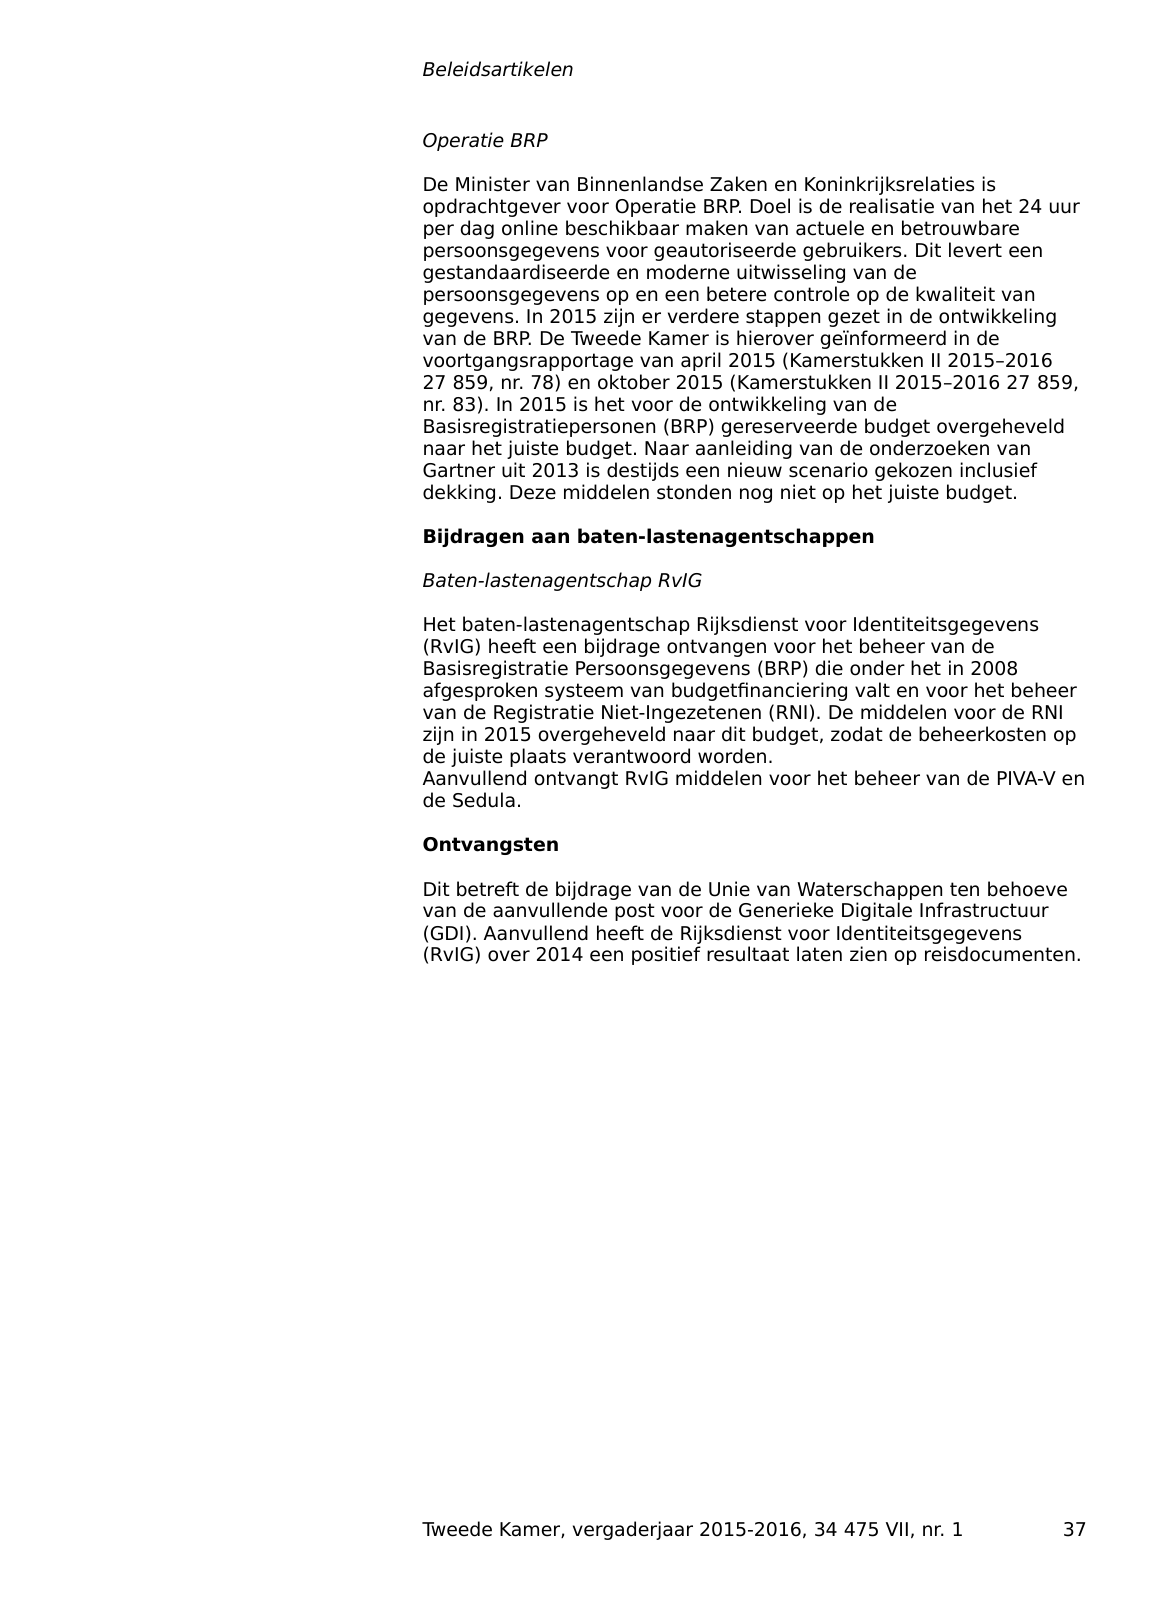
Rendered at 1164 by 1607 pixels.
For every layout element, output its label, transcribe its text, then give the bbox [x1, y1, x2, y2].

subtitle Operatie BRP [422, 130, 1087, 152]
subtitle Bijdragen aan baten-lastenagentschappen [422, 526, 1087, 548]
text Dit betreft de bijdrage van de Unie van Waterschappen ten behoeve van de aanvullende post voor de Generieke Digitale Infrastructuur (GDI). Aanvullend heeft de Rijksdienst voor Identiteitsgegevens (RvIG) over 2014 een positief resultaat laten zien op reisdocumenten. [422, 878, 1087, 966]
text Het baten-lastenagentschap Rijksdienst voor Identiteitsgegevens (RvIG) heeft een bijdrage ontvangen voor het beheer van de Basisregistratie Persoonsgegevens (BRP) die onder het in 2008 afgesproken systeem van budgetfinanciering valt en voor het beheer van de Registratie Niet-Ingezetenen (RNI). De middelen voor de RNI zijn in 2015 overgeheveld naar dit budget, zodat de beheerkosten op de juiste plaats verantwoord worden. [422, 614, 1087, 768]
subtitle Baten-lastenagentschap RvIG [422, 570, 1087, 592]
subtitle Ontvangsten [422, 834, 1087, 856]
text Aanvullend ontvangt RvIG middelen voor het beheer van de PIVA-V en de Sedula. [422, 768, 1087, 812]
text De Minister van Binnenlandse Zaken en Koninkrijksrelaties is opdrachtgever voor Operatie BRP. Doel is de realisatie van het 24 uur per dag online beschikbaar maken van actuele en betrouwbare persoonsgegevens voor geautoriseerde gebruikers. Dit levert een gestandaardiseerde en moderne uitwisseling van de persoonsgegevens op en een betere controle op de kwaliteit van gegevens. In 2015 zijn er verdere stappen gezet in de ontwikkeling van de BRP. De Tweede Kamer is hierover geïnformeerd in de voortgangsrapportage van april 2015 (Kamerstukken II 2015–2016 27 859, nr. 78) en oktober 2015 (Kamerstukken II 2015–2016 27 859, nr. 83). In 2015 is het voor de ontwikkeling van de Basisregistratiepersonen (BRP) gereserveerde budget overgeheveld naar het juiste budget. Naar aanleiding van de onderzoeken van Gartner uit 2013 is destijds een nieuw scenario gekozen inclusief dekking. Deze middelen stonden nog niet op het juiste budget. [422, 174, 1087, 504]
